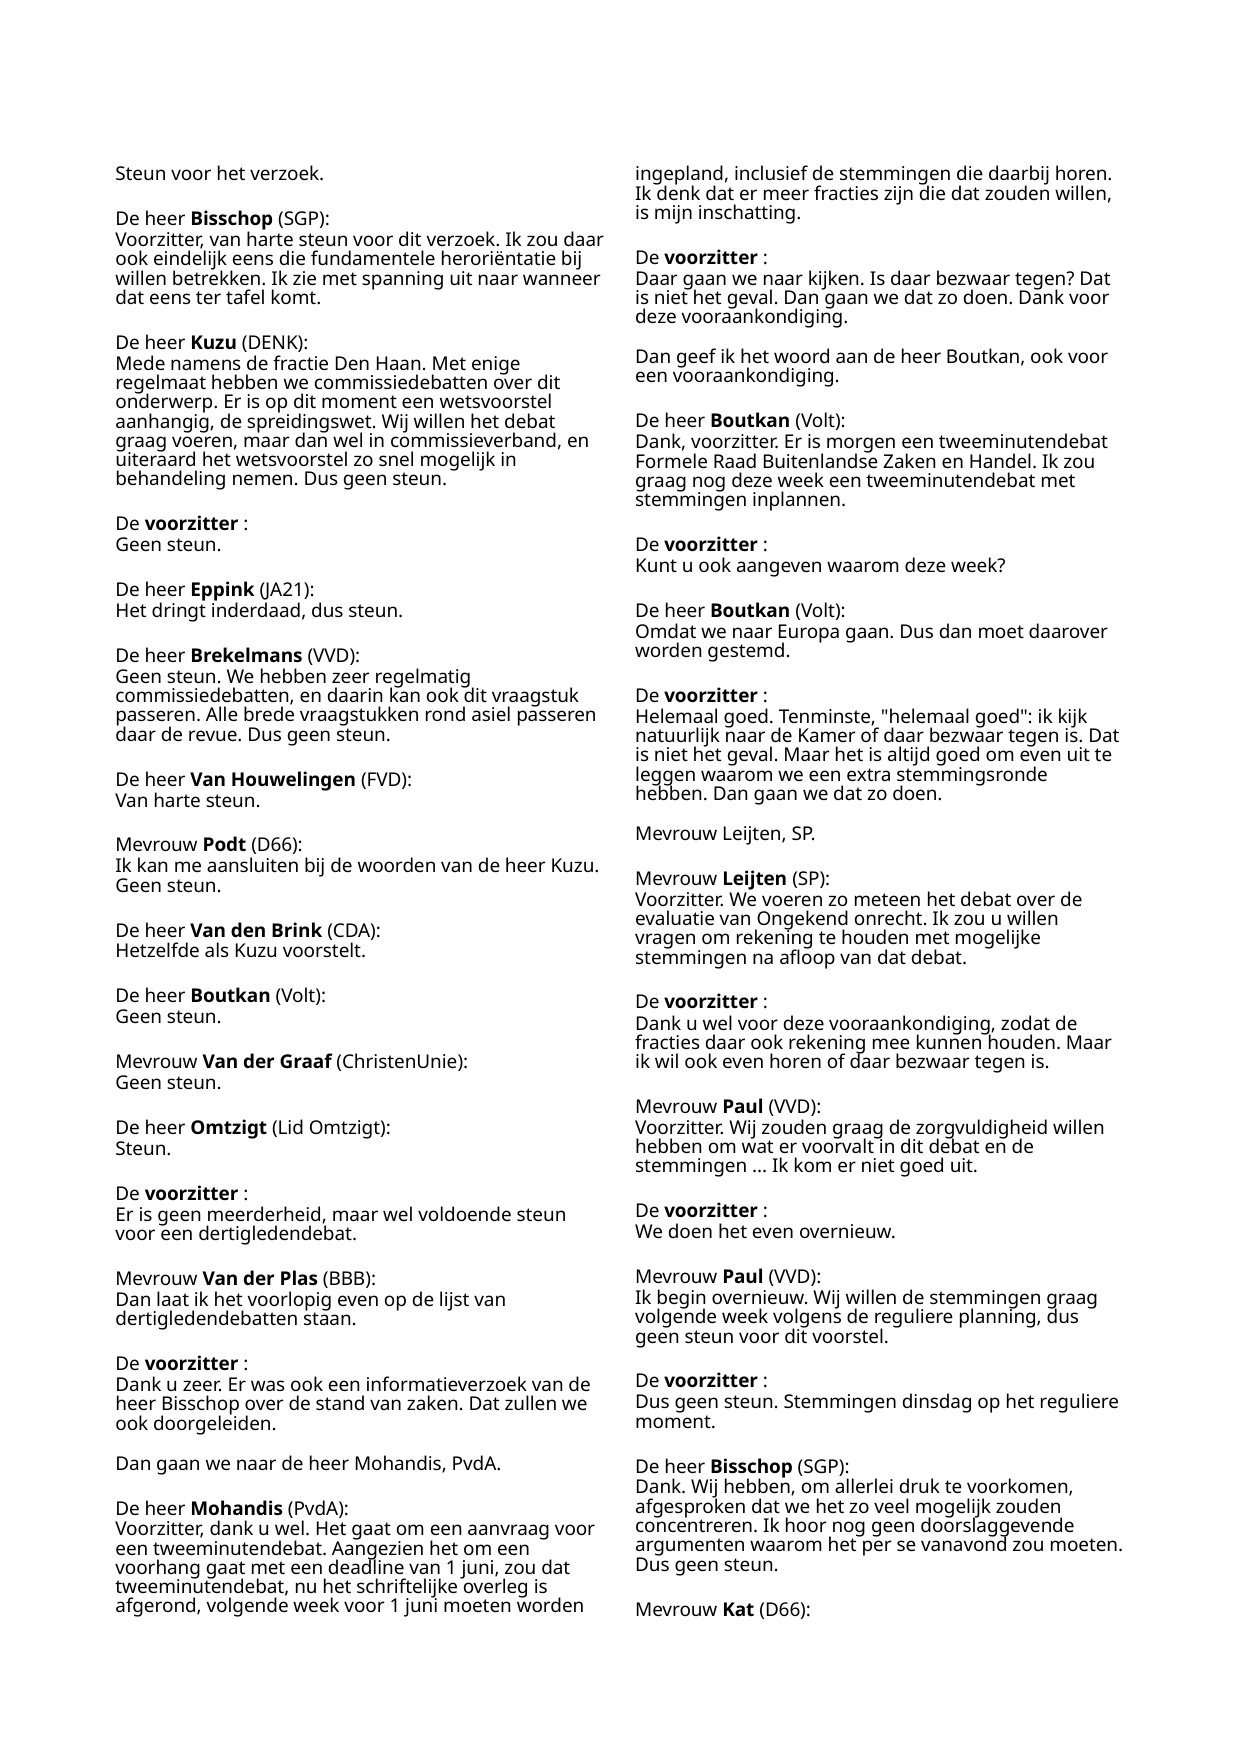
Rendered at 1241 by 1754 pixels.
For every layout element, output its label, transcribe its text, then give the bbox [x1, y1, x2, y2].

text Dank u zeer. Er was ook een informatieverzoek van de heer Bisschop over de stand van zaken. Dat zullen we ook doorgeleiden. [115, 1376, 605, 1434]
text Steun voor het verzoek. [115, 165, 605, 184]
text Van harte steun. [115, 792, 605, 811]
text De heer Kuzu (DENK): [115, 329, 605, 355]
text De voorzitter : [635, 682, 1125, 708]
text Mevrouw Van der Plas (BBB): [115, 1265, 605, 1291]
text Geen steun. [115, 1074, 605, 1093]
text Er is geen meerderheid, maar wel voldoende steun voor een dertigledendebat. [115, 1206, 605, 1244]
text Dank u wel voor deze vooraankondiging, zodat de fracties daar ook rekening mee kunnen houden. Maar ik wil ook even horen of daar bezwaar tegen is. [635, 1014, 1125, 1072]
text Mede namens de fractie Den Haan. Met enige regelmaat hebben we commissiedebatten over dit onderwerp. Er is op dit moment een wetsvoorstel aanhangig, de spreidingswet. Wij willen het debat graag voeren, maar dan wel in commissieverband, en uiteraard het wetsvoorstel zo snel mogelijk in behandeling nemen. Dus geen steun. [115, 355, 605, 490]
text Het dringt inderdaad, dus steun. [115, 602, 605, 621]
text Ik begin overnieuw. Wij willen de stemmingen graag volgende week volgens de reguliere planning, dus geen steun voor dit voorstel. [635, 1289, 1125, 1347]
text Geen steun. [115, 1008, 605, 1028]
text De voorzitter : [635, 1197, 1125, 1223]
text Steun. [115, 1140, 605, 1159]
text Voorzitter. Wij zouden graag de zorgvuldigheid willen hebben om wat er voorvalt in dit debat en de stemmingen ... Ik kom er niet goed uit. [635, 1119, 1125, 1177]
text Mevrouw Leijten (SP): [635, 865, 1125, 891]
text De heer Bisschop (SGP): [635, 1453, 1125, 1478]
text De heer Brekelmans (VVD): [115, 642, 605, 668]
text Dus geen steun. Stemmingen dinsdag op het reguliere moment. [635, 1393, 1125, 1432]
text Helemaal goed. Tenminste, "helemaal goed": ik kijk natuurlijk naar de Kamer of daar bezwaar tegen is. Dat is niet het geval. Maar het is altijd goed om even uit te leggen waarom we een extra stemmingsronde hebben. Dan gaan we dat zo doen. [635, 708, 1125, 804]
text De voorzitter : [635, 1368, 1125, 1393]
text Dan gaan we naar de heer Mohandis, PvdA. [115, 1454, 605, 1474]
text De heer Eppink (JA21): [115, 576, 605, 602]
text Geen steun. [115, 536, 605, 556]
text We doen het even overnieuw. [635, 1223, 1125, 1242]
text De heer Van Houwelingen (FVD): [115, 766, 605, 792]
text Mevrouw Podt (D66): [115, 832, 605, 857]
text Voorzitter. We voeren zo meteen het debat over de evaluatie van Ongekend onrecht. Ik zou u willen vragen om rekening te houden met mogelijke stemmingen na afloop van dat debat. [635, 891, 1125, 968]
text Mevrouw Kat (D66): [635, 1596, 1125, 1621]
text De voorzitter : [635, 244, 1125, 270]
text Voorzitter, dank u wel. Het gaat om een aanvraag voor een tweeminutendebat. Aangezien het om een voorhang gaat met een deadline van 1 juni, zou dat tweeminutendebat, nu het schriftelijke overleg is afgerond, volgende week voor 1 juni moeten worden [115, 1520, 605, 1617]
text De voorzitter : [115, 1350, 605, 1376]
text Mevrouw Leijten, SP. [635, 825, 1125, 844]
text De heer Boutkan (Volt): [115, 983, 605, 1008]
text De heer Boutkan (Volt): [635, 408, 1125, 433]
text Hetzelfde als Kuzu voorstelt. [115, 942, 605, 962]
text Voorzitter, van harte steun voor dit verzoek. Ik zou daar ook eindelijk eens die fundamentele heroriëntatie bij willen betrekken. Ik zie met spanning uit naar wanneer dat eens ter tafel komt. [115, 231, 605, 308]
text De heer Bisschop (SGP): [115, 205, 605, 231]
text De heer Omtzigt (Lid Omtzigt): [115, 1114, 605, 1140]
text Kunt u ook aangeven waarom deze week? [635, 557, 1125, 576]
text Dan laat ik het voorlopig even op de lijst van dertigledendebatten staan. [115, 1291, 605, 1329]
text Dank, voorzitter. Er is morgen een tweeminutendebat Formele Raad Buitenlandse Zaken en Handel. Ik zou graag nog deze week een tweeminutendebat met stemmingen inplannen. [635, 433, 1125, 510]
text Mevrouw Paul (VVD): [635, 1263, 1125, 1289]
text De voorzitter : [635, 531, 1125, 557]
text Dan geef ik het woord aan de heer Boutkan, ook voor een vooraankondiging. [635, 348, 1125, 387]
text Daar gaan we naar kijken. Is daar bezwaar tegen? Dat is niet het geval. Dan gaan we dat zo doen. Dank voor deze vooraankondiging. [635, 270, 1125, 327]
text De voorzitter : [115, 1180, 605, 1206]
text Ik kan me aansluiten bij de woorden van de heer Kuzu. Geen steun. [115, 857, 605, 896]
text Dank. Wij hebben, om allerlei druk te voorkomen, afgesproken dat we het zo veel mogelijk zouden concentreren. Ik hoor nog geen doorslaggevende argumenten waarom het per se vanavond zou moeten. Dus geen steun. [635, 1478, 1125, 1575]
text Mevrouw Paul (VVD): [635, 1093, 1125, 1119]
text Mevrouw Van der Graaf (ChristenUnie): [115, 1048, 605, 1074]
text ingepland, inclusief de stemmingen die daarbij horen. Ik denk dat er meer fracties zijn die dat zouden willen, is mijn inschatting. [635, 165, 1125, 223]
text Geen steun. We hebben zeer regelmatig commissiedebatten, en daarin kan ook dit vraagstuk passeren. Alle brede vraagstukken rond asiel passeren daar de revue. Dus geen steun. [115, 668, 605, 745]
text De heer Mohandis (PvdA): [115, 1495, 605, 1520]
text Omdat we naar Europa gaan. Dus dan moet daarover worden gestemd. [635, 623, 1125, 661]
text De voorzitter : [635, 989, 1125, 1014]
text De heer Boutkan (Volt): [635, 597, 1125, 623]
text De heer Van den Brink (CDA): [115, 917, 605, 942]
text De voorzitter : [115, 511, 605, 536]
